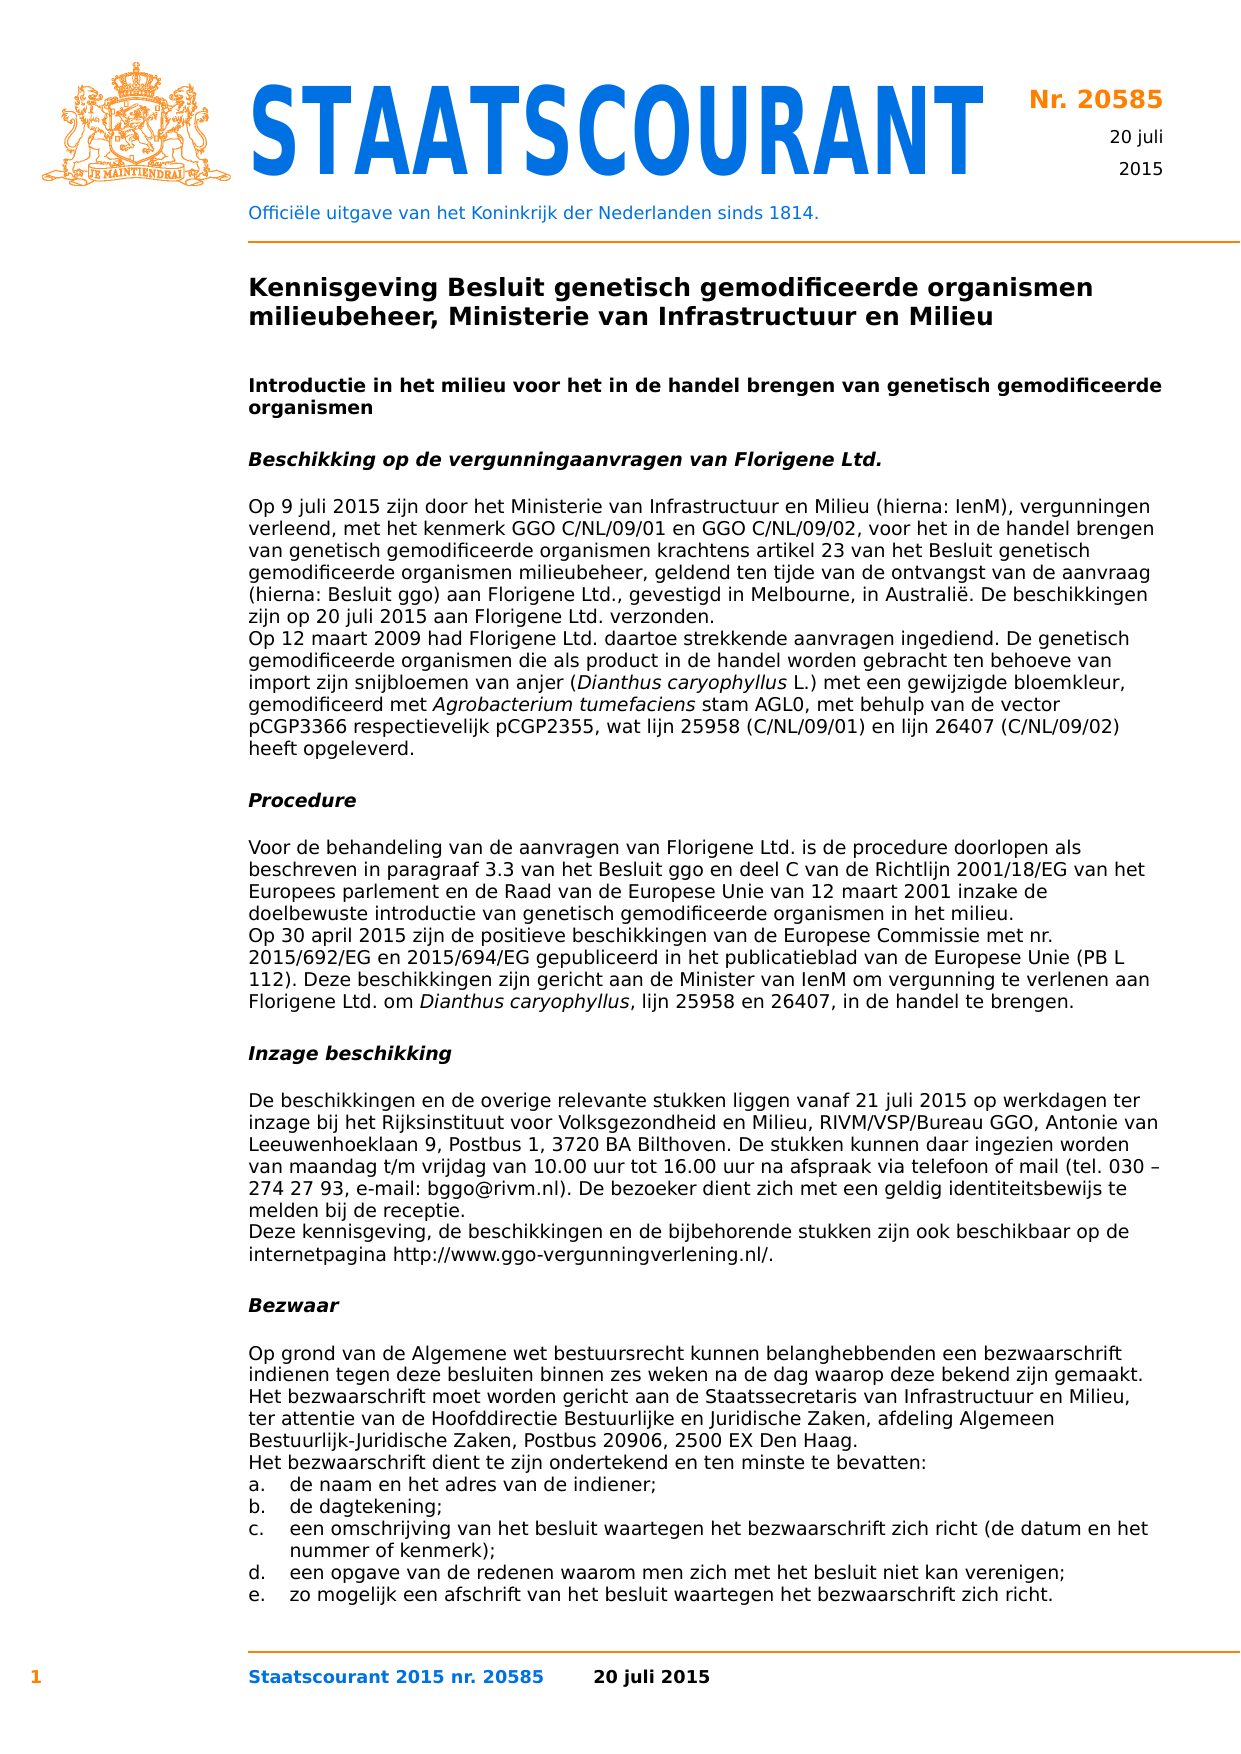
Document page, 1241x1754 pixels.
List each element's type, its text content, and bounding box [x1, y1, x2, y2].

subtitle Procedure [248, 790, 1163, 812]
text De beschikkingen en de overige relevante stukken liggen vanaf 21 juli 2015 op werkdagen ter inzage bij het Rijksinstituut voor Volksgezondheid en Milieu, RIVM/VSP/Bureau GGO, Antonie van Leeuwenhoeklaan 9, Postbus 1, 3720 BA Bilthoven. De stukken kunnen daar ingezien worden van maandag t/m vrijdag van 10.00 uur tot 16.00 uur na afspraak via telefoon of mail (tel. 030 – 274 27 93, e-mail: bggo@rivm.nl). De bezoeker dient zich met een geldig identiteitsbewijs te melden bij de receptie. [248, 1089, 1163, 1221]
table_header [25, 62, 248, 241]
subtitle Inzage beschikking [248, 1043, 1163, 1064]
subtitle Beschikking op de vergunningaanvragen van Florigene Ltd. [248, 449, 1163, 471]
text c. een omschrijving van het besluit waartegen het bezwaarschrift zich richt (de datum en het nummer of kenmerk); [248, 1518, 1163, 1562]
text e. zo mogelijk een afschrift van het besluit waartegen het bezwaarschrift zich richt. [248, 1584, 1163, 1606]
table_cell Officiële uitgave van het Koninkrijk der Nederlanden sinds 1814. [248, 203, 1240, 241]
text Het bezwaarschrift dient te zijn ondertekend en ten minste te bevatten: [248, 1452, 1163, 1474]
table_cell 2015 [998, 153, 1240, 203]
picture [41, 62, 231, 186]
text d. een opgave van de redenen waarom men zich met het besluit niet kan verenigen; [248, 1562, 1163, 1584]
text Op 12 maart 2009 had Florigene Ltd. daartoe strekkende aanvragen ingediend. De genetisch gemodificeerde organismen die als product in de handel worden gebracht ten behoeve van import zijn snijbloemen van anjer (Dianthus caryophyllus L.) met een gewijzigde bloemkleur, gemodificeerd met Agrobacterium tumefaciens stam AGL0, met behulp van de vector pCGP3366 respectievelijk pCGP2355, wat lijn 25958 (C/NL/09/01) en lijn 26407 (C/NL/09/02) heeft opgeleverd. [248, 628, 1163, 760]
text Op grond van de Algemene wet bestuursrecht kunnen belanghebbenden een bezwaarschrift indienen tegen deze besluiten binnen zes weken na de dag waarop deze bekend zijn gemaakt. Het bezwaarschrift moet worden gericht aan de Staatssecretaris van Infrastructuur en Milieu, ter attentie van de Hoofddirectie Bestuurlijke en Juridische Zaken, afdeling Algemeen Bestuurlijk-Juridische Zaken, Postbus 20906, 2500 EX Den Haag. [248, 1342, 1163, 1452]
subtitle Introductie in het milieu voor het in de handel brengen van genetisch gemodificeerde organismen [248, 375, 1163, 419]
text a. de naam en het adres van de indiener; [248, 1474, 1163, 1496]
text Op 30 april 2015 zijn de positieve beschikkingen van de Europese Commissie met nr. 2015/692/EG en 2015/694/EG gepubliceerd in het publicatieblad van de Europese Unie (PB L 112). Deze beschikkingen zijn gericht aan de Minister van IenM om vergunning te verlenen aan Florigene Ltd. om Dianthus caryophyllus, lijn 25958 en 26407, in de handel te brengen. [248, 925, 1163, 1013]
subtitle Bezwaar [248, 1295, 1163, 1317]
subtitle Kennisgeving Besluit genetisch gemodificeerde organismen milieubeheer, Ministerie van Infrastructuur en Milieu [248, 273, 1163, 331]
table_header Nr. 20585 [998, 62, 1240, 121]
text Deze kennisgeving, de beschikkingen en de bijbehorende stukken zijn ook beschikbaar op de internetpagina http://www.ggo-vergunningverlening.nl/. [248, 1221, 1163, 1265]
table_header STAATSCOURANT [248, 62, 998, 203]
table_cell 20 juli [998, 121, 1240, 153]
text Voor de behandeling van de aanvragen van Florigene Ltd. is de procedure doorlopen als beschreven in paragraaf 3.3 van het Besluit ggo en deel C van de Richtlijn 2001/18/EG van het Europees parlement en de Raad van de Europese Unie van 12 maart 2001 inzake de doelbewuste introductie van genetisch gemodificeerde organismen in het milieu. [248, 837, 1163, 925]
text b. de dagtekening; [248, 1496, 1163, 1518]
text Op 9 juli 2015 zijn door het Ministerie van Infrastructuur en Milieu (hierna: IenM), vergunningen verleend, met het kenmerk GGO C/NL/09/01 en GGO C/NL/09/02, voor het in de handel brengen van genetisch gemodificeerde organismen krachtens artikel 23 van het Besluit genetisch gemodificeerde organismen milieubeheer, geldend ten tijde van de ontvangst van de aanvraag (hierna: Besluit ggo) aan Florigene Ltd., gevestigd in Melbourne, in Australië. De beschikkingen zijn op 20 juli 2015 aan Florigene Ltd. verzonden. [248, 496, 1163, 628]
